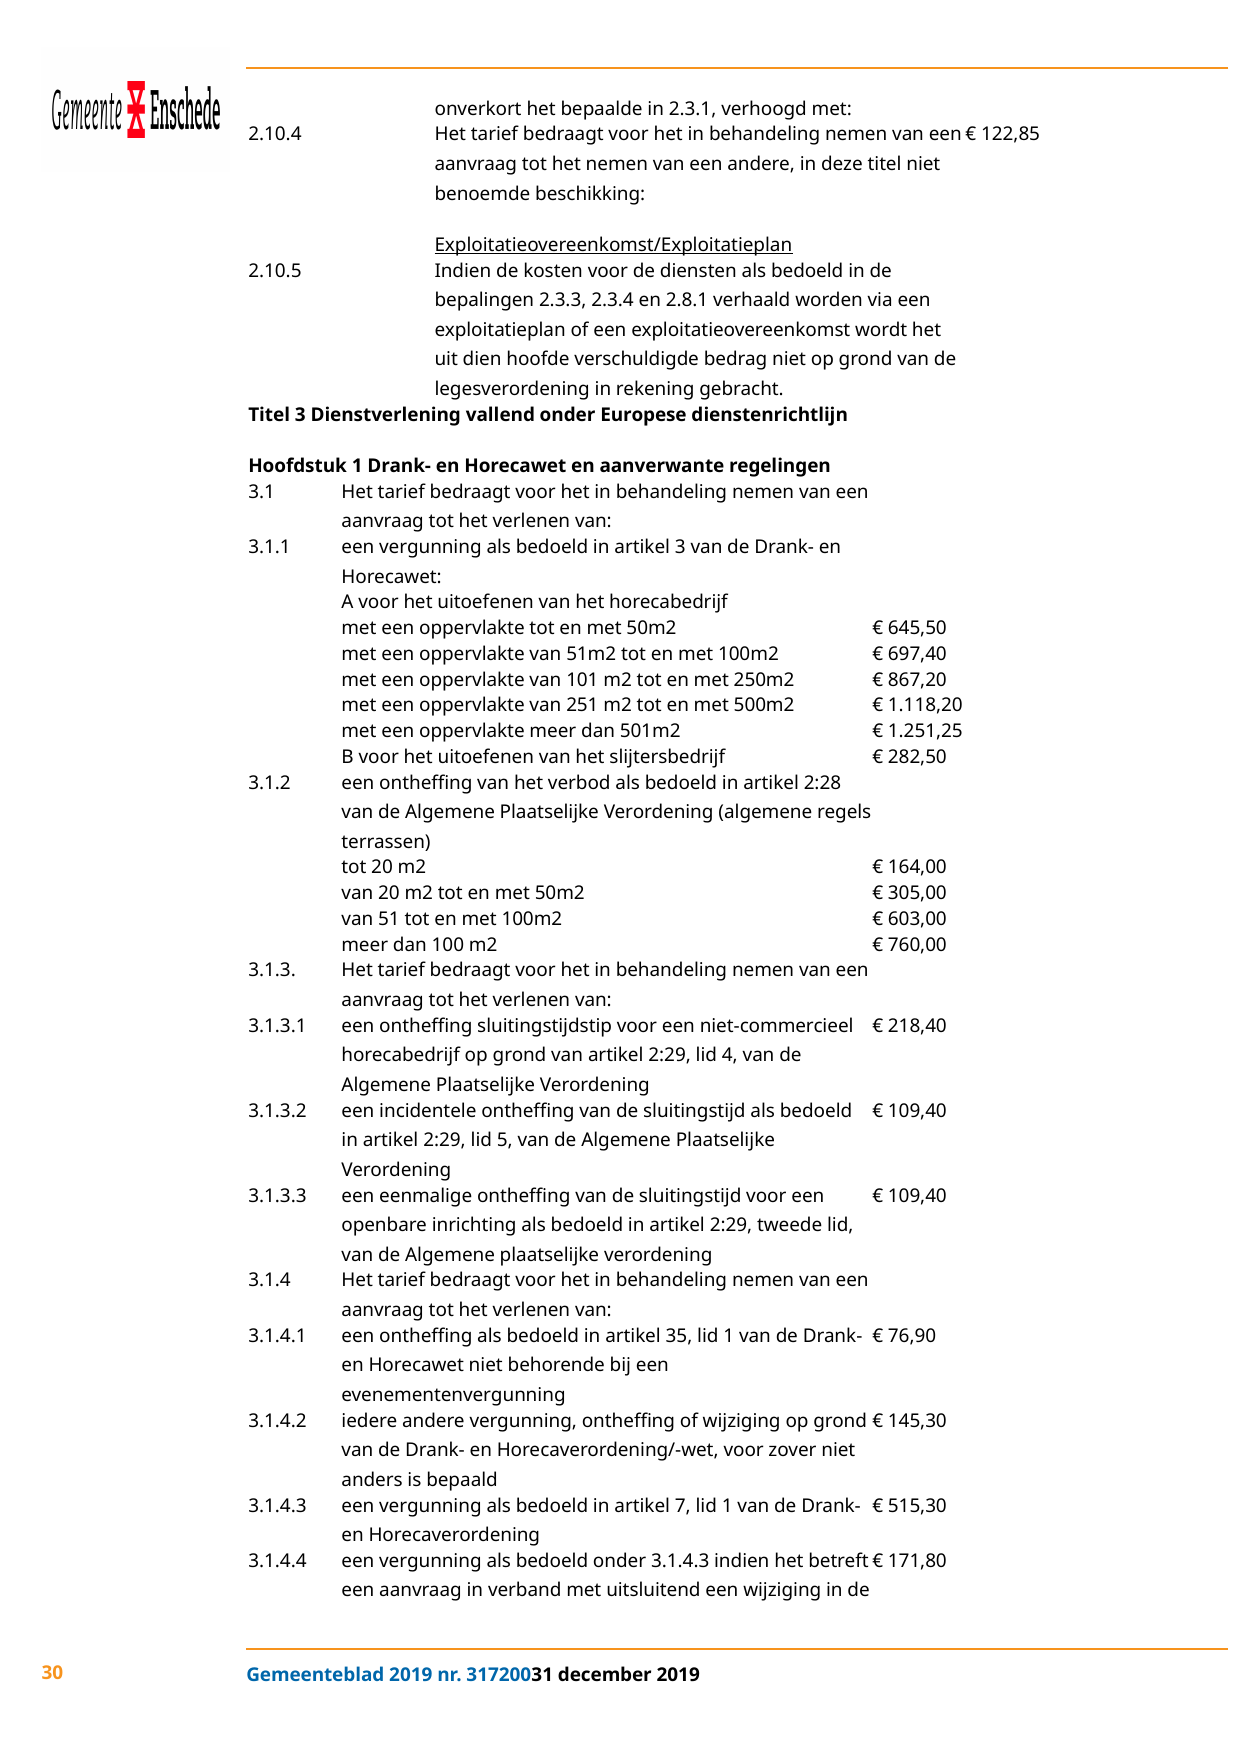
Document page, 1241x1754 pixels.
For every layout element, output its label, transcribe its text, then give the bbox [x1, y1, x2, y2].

table_cell 3.1 [248, 478, 341, 533]
table_cell € 645,50 [872, 615, 1058, 640]
table_cell met een oppervlakte van 51m2 tot en met 100m2 [341, 640, 872, 666]
table_cell [965, 95, 1152, 121]
table_cell 3.1.4.1 [248, 1322, 341, 1407]
table_cell Het tarief bedraagt voor het in behandeling nemen van een aanvraag tot het verlenen van: [341, 1267, 872, 1322]
table_cell 3.1.3. [248, 957, 341, 1012]
table_cell [965, 257, 1152, 401]
table_cell € 109,40 [872, 1182, 1058, 1267]
table_cell Titel 3 Dienstverlening vallend onder Europese dienstenrichtlijn [248, 401, 872, 427]
table_cell [872, 589, 1058, 614]
table_cell met een oppervlakte tot en met 50m2 [341, 615, 872, 640]
table_cell € 760,00 [872, 931, 1058, 957]
table_cell [248, 231, 434, 257]
table_cell [872, 401, 1058, 427]
table_cell [248, 205, 434, 231]
table_cell € 603,00 [872, 905, 1058, 931]
table_cell [248, 718, 341, 743]
table_cell van 20 m2 tot en met 50m2 [341, 880, 872, 905]
table_cell Het tarief bedraagt voor het in behandeling nemen van een aanvraag tot het verlenen van: [341, 478, 872, 533]
table_cell onverkort het bepaalde in 2.3.1, verhoogd met: [434, 95, 965, 121]
table_cell € 1.118,20 [872, 692, 1058, 717]
table_cell € 164,00 [872, 854, 1058, 879]
table_cell € 1.251,25 [872, 718, 1058, 743]
table_cell Het tarief bedraagt voor het in behandeling nemen van een aanvraag tot het verlenen van: [341, 957, 872, 1012]
table_cell tot 20 m2 [341, 854, 872, 879]
table_cell 3.1.3.2 [248, 1097, 341, 1182]
table_cell een ontheffing sluitingstijdstip voor een niet-commercieel horecabedrijf op grond van artikel 2:29, lid 4, van de Algemene Plaatselijke Verordening [341, 1012, 872, 1097]
table_cell [872, 427, 1058, 452]
table_cell [248, 95, 434, 121]
table_cell [248, 905, 341, 931]
table_cell [248, 427, 341, 452]
table_cell 3.1.2 [248, 769, 341, 854]
table_cell Het tarief bedraagt voor het in behandeling nemen van een aanvraag tot het nemen van een andere, in deze titel niet benoemde beschikking: [434, 121, 965, 205]
table_cell 3.1.3.1 [248, 1012, 341, 1097]
table_cell Exploitatieovereenkomst/Exploitatieplan [434, 231, 965, 257]
table_cell [248, 692, 341, 717]
table_cell 3.1.1 [248, 534, 341, 589]
table_cell meer dan 100 m2 [341, 931, 872, 957]
table_cell 2.10.5 [248, 257, 434, 401]
table_cell 3.1.4.4 [248, 1547, 341, 1602]
table_cell [248, 880, 341, 905]
table_cell een ontheffing als bedoeld in artikel 35, lid 1 van de Drank- en Horecawet niet behorende bij een evenementenvergunning [341, 1322, 872, 1407]
table_cell [248, 615, 341, 640]
table_cell [872, 1267, 1058, 1322]
table_cell [872, 769, 1058, 854]
table_cell € 145,30 [872, 1407, 1058, 1492]
table_cell een vergunning als bedoeld onder 3.1.4.3 indien het betreft een aanvraag in verband met uitsluitend een wijziging in de [341, 1547, 872, 1602]
table_cell Indien de kosten voor de diensten als bedoeld in de bepalingen 2.3.3, 2.3.4 en 2.8.1 verhaald worden via een exploitatieplan of een exploitatieovereenkomst wordt het uit dien hoofde verschuldigde bedrag niet op grond van de legesverordening in rekening gebracht. [434, 257, 965, 401]
table_cell € 76,90 [872, 1322, 1058, 1407]
table_cell € 515,30 [872, 1492, 1058, 1547]
table_cell [341, 427, 872, 452]
table_cell een ontheffing van het verbod als bedoeld in artikel 2:28 van de Algemene Plaatselijke Verordening (algemene regels terrassen) [341, 769, 872, 854]
table_cell een incidentele ontheffing van de sluitingstijd als bedoeld in artikel 2:29, lid 5, van de Algemene Plaatselijke Verordening [341, 1097, 872, 1182]
table_cell een vergunning als bedoeld in artikel 7, lid 1 van de Drank- en Horecaverordening [341, 1492, 872, 1547]
table_cell [248, 931, 341, 957]
table_cell een eenmalige ontheffing van de sluitingstijd voor een openbare inrichting als bedoeld in artikel 2:29, tweede lid, van de Algemene plaatselijke verordening [341, 1182, 872, 1267]
table_cell een vergunning als bedoeld in artikel 3 van de Drank- en Horecawet: [341, 534, 872, 589]
table_cell [248, 589, 341, 614]
table_cell € 171,80 [872, 1547, 1058, 1602]
table_cell [965, 231, 1152, 257]
table_cell [965, 205, 1152, 231]
table_cell € 697,40 [872, 640, 1058, 666]
picture [41, 47, 231, 172]
table_cell Hoofdstuk 1 Drank- en Horecawet en aanverwante regelingen [248, 453, 872, 478]
table_cell € 218,40 [872, 1012, 1058, 1097]
table_cell € 867,20 [872, 666, 1058, 692]
table_cell van 51 tot en met 100m2 [341, 905, 872, 931]
table_cell [872, 534, 1058, 589]
table_cell € 109,40 [872, 1097, 1058, 1182]
table_cell 2.10.4 [248, 121, 434, 205]
table_cell [872, 957, 1058, 1012]
table_cell [248, 743, 341, 769]
table_cell B voor het uitoefenen van het slijtersbedrijf [341, 743, 872, 769]
table_cell [434, 205, 965, 231]
table_cell [872, 453, 1058, 478]
table_cell 3.1.4.3 [248, 1492, 341, 1547]
table_cell [248, 854, 341, 879]
table_cell A voor het uitoefenen van het horecabedrijf [341, 589, 872, 614]
table_cell € 305,00 [872, 880, 1058, 905]
table_cell met een oppervlakte meer dan 501m2 [341, 718, 872, 743]
table_cell 3.1.4 [248, 1267, 341, 1322]
table_cell [872, 478, 1058, 533]
table_cell 3.1.3.3 [248, 1182, 341, 1267]
table_cell met een oppervlakte van 101 m2 tot en met 250m2 [341, 666, 872, 692]
table_cell iedere andere vergunning, ontheffing of wijziging op grond van de Drank- en Horecaverordening/-wet, voor zover niet anders is bepaald [341, 1407, 872, 1492]
table_cell met een oppervlakte van 251 m2 tot en met 500m2 [341, 692, 872, 717]
table_cell € 122,85 [965, 121, 1152, 205]
table_cell [248, 640, 341, 666]
table_cell 3.1.4.2 [248, 1407, 341, 1492]
table_cell € 282,50 [872, 743, 1058, 769]
table_cell [248, 666, 341, 692]
